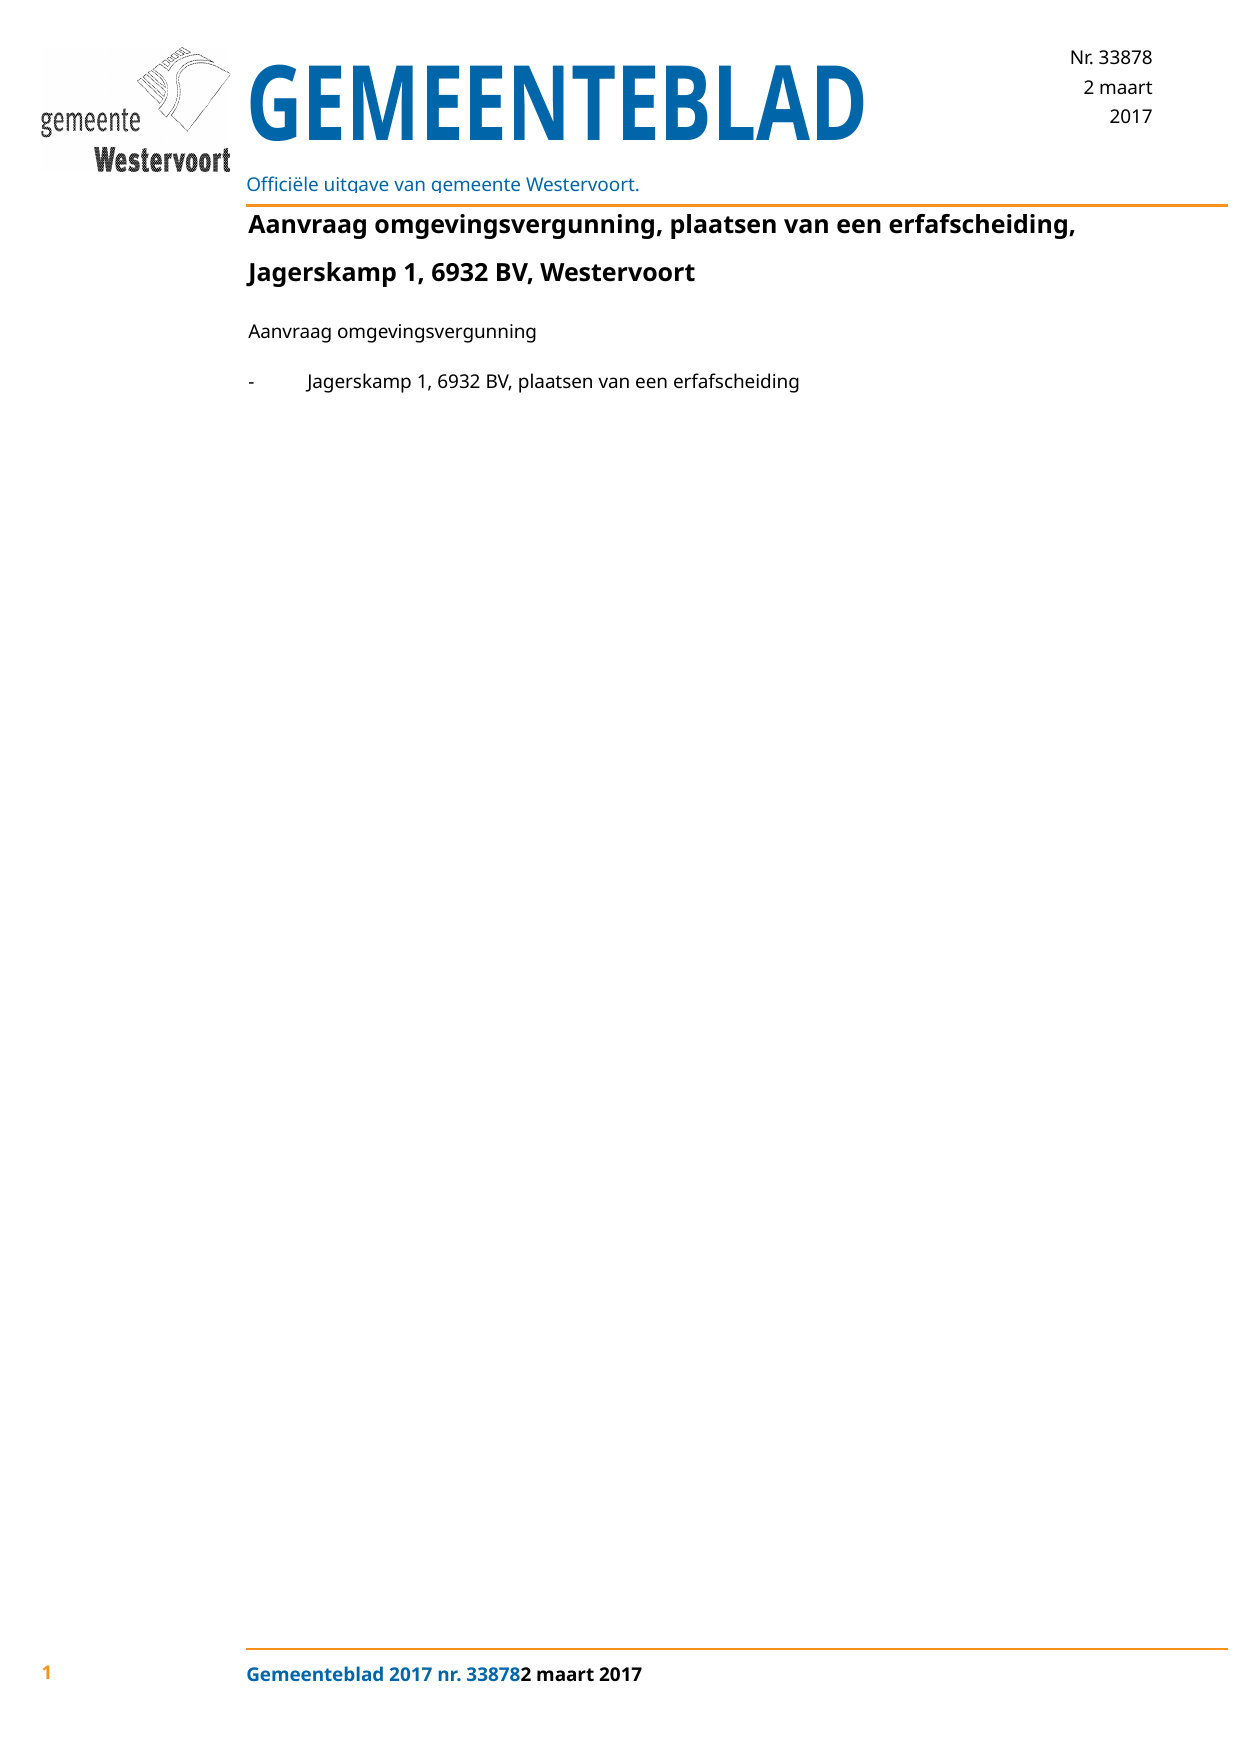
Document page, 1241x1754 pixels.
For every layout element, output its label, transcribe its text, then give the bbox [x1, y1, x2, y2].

picture [41, 47, 231, 172]
text Aanvraag omgevingsvergunning [248, 318, 1152, 344]
list Jagerskamp 1, 6932 BV, plaatsen van een erfafscheiding [248, 368, 1152, 394]
text Aanvraag omgevingsvergunning, plaatsen van een erfafscheiding, Jagerskamp 1, 6932 BV, Westervoort [248, 207, 1152, 288]
